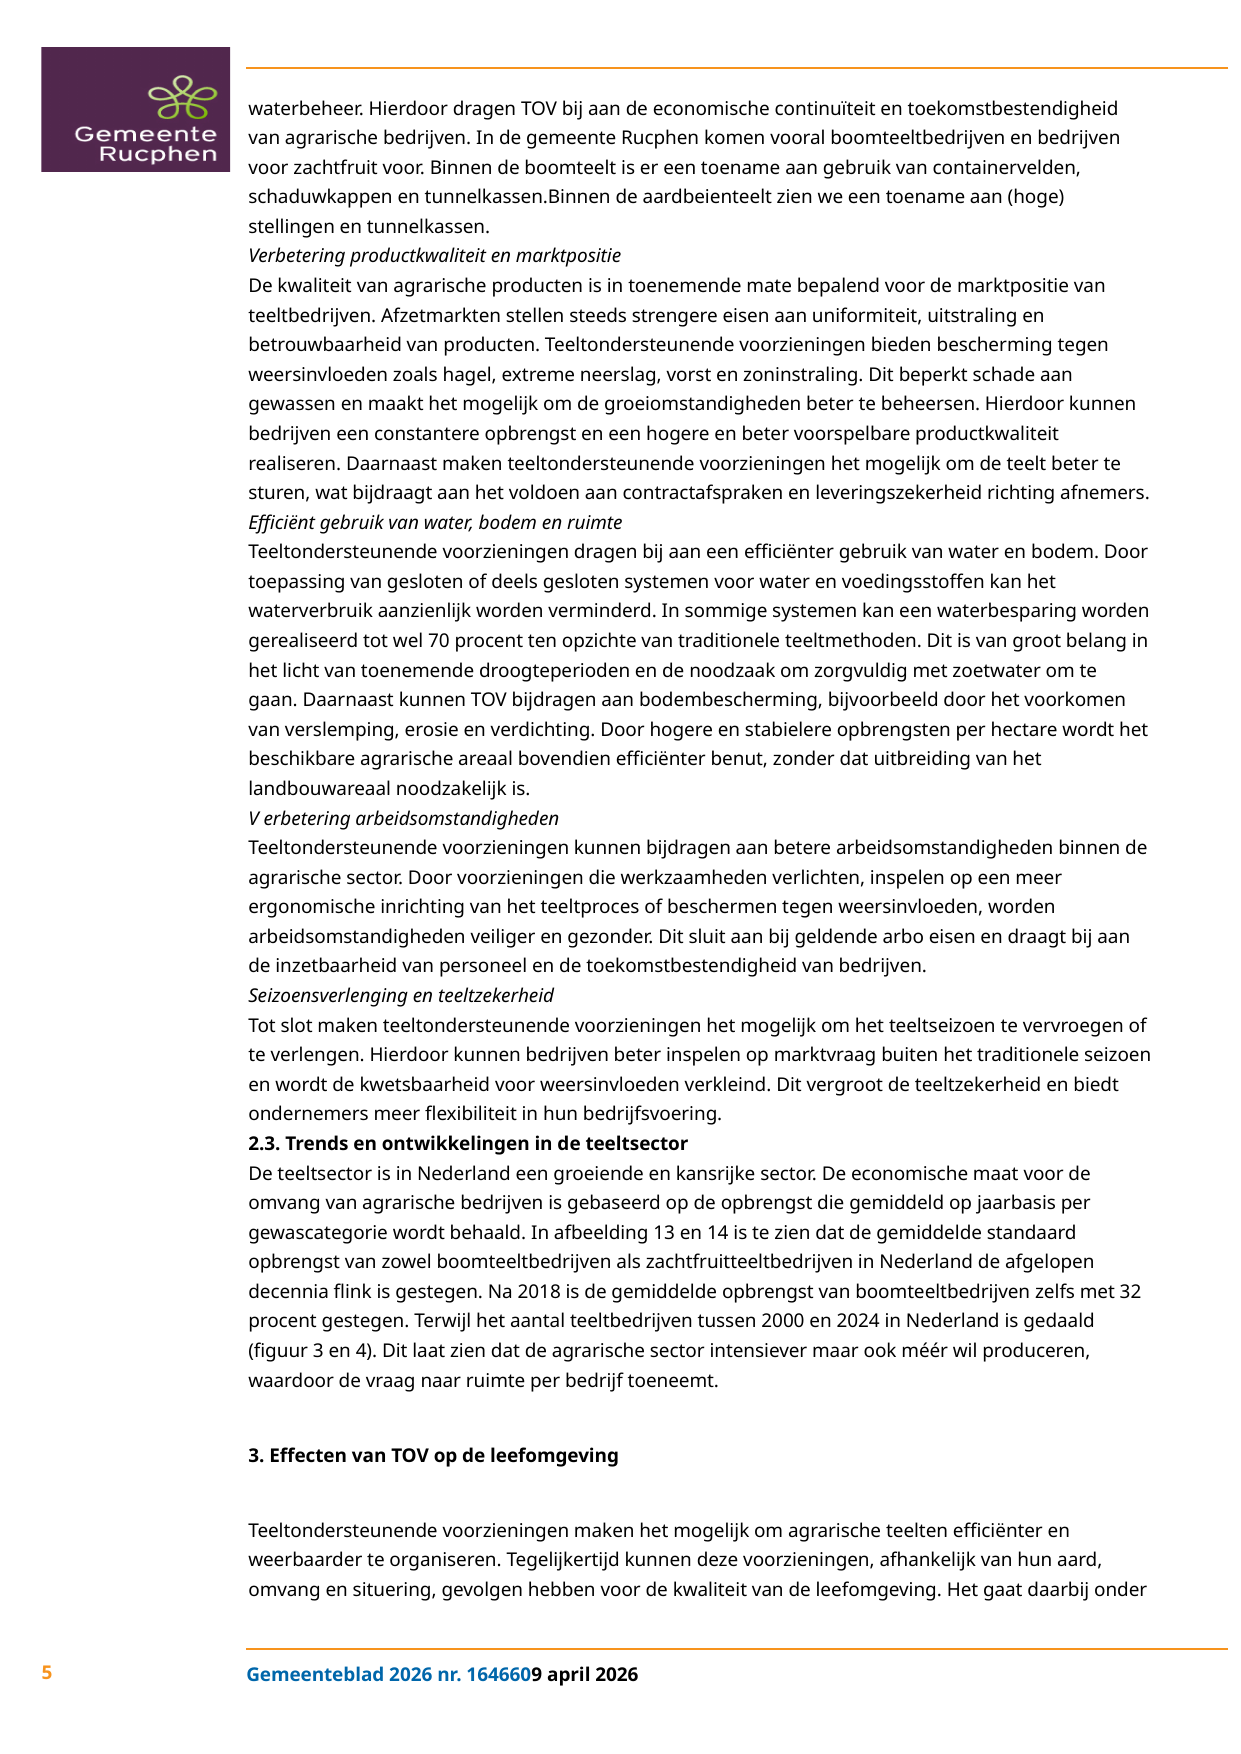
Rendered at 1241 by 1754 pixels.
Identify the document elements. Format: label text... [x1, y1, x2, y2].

text Teeltondersteunende voorzieningen dragen bij aan een efficiënter gebruik van water en bodem. Door toepassing van gesloten of deels gesloten systemen voor water en voedingsstoffen kan het waterverbruik aanzienlijk worden verminderd. In sommige systemen kan een waterbesparing worden gerealiseerd tot wel 70 procent ten opzichte van traditionele teeltmethoden. Dit is van groot belang in het licht van toenemende droogteperioden en de noodzaak om zorgvuldig met zoetwater om te gaan. Daarnaast kunnen TOV bijdragen aan bodembescherming, bijvoorbeeld door het voorkomen van verslemping, erosie en verdichting. Door hogere en stabielere opbrengsten per hectare wordt het beschikbare agrarische areaal bovendien efficiënter benut, zonder dat uitbreiding van het landbouwareaal noodzakelijk is. [248, 538, 1152, 801]
text V erbetering arbeidsomstandigheden [248, 805, 1152, 831]
text Tot slot maken teeltondersteunende voorzieningen het mogelijk om het teeltseizoen te vervroegen of te verlengen. Hierdoor kunnen bedrijven beter inspelen op marktvraag buiten het traditionele seizoen en wordt de kwetsbaarheid voor weersinvloeden verkleind. Dit vergroot de teeltzekerheid en biedt ondernemers meer flexibiliteit in hun bedrijfsvoering. [248, 1012, 1152, 1126]
text waterbeheer. Hierdoor dragen TOV bij aan de economische continuïteit en toekomstbestendigheid van agrarische bedrijven. In de gemeente Rucphen komen vooral boomteeltbedrijven en bedrijven voor zachtfruit voor. Binnen de boomteelt is er een toename aan gebruik van containervelden, schaduwkappen en tunnelkassen.Binnen de aardbeienteelt zien we een toename aan (hoge) stellingen en tunnelkassen. [248, 95, 1152, 239]
text Seizoensverlenging en teeltzekerheid [248, 982, 1152, 1008]
text De kwaliteit van agrarische producten is in toenemende mate bepalend voor de marktpositie van teeltbedrijven. Afzetmarkten stellen steeds strengere eisen aan uniformiteit, uitstraling en betrouwbaarheid van producten. Teeltondersteunende voorzieningen bieden bescherming tegen weersinvloeden zoals hagel, extreme neerslag, vorst en zoninstraling. Dit beperkt schade aan gewassen en maakt het mogelijk om de groeiomstandigheden beter te beheersen. Hierdoor kunnen bedrijven een constantere opbrengst en een hogere en beter voorspelbare productkwaliteit realiseren. Daarnaast maken teeltondersteunende voorzieningen het mogelijk om de teelt beter te sturen, wat bijdraagt aan het voldoen aan contractafspraken en leveringszekerheid richting afnemers. [248, 272, 1152, 505]
text De teeltsector is in Nederland een groeiende en kansrijke sector. De economische maat voor de omvang van agrarische bedrijven is gebaseerd op de opbrengst die gemiddeld op jaarbasis per gewascategorie wordt behaald. In afbeelding 13 en 14 is te zien dat de gemiddelde standaard opbrengst van zowel boomteeltbedrijven als zachtfruitteeltbedrijven in Nederland de afgelopen decennia flink is gestegen. Na 2018 is de gemiddelde opbrengst van boomteeltbedrijven zelfs met 32 procent gestegen. Terwijl het aantal teeltbedrijven tussen 2000 en 2024 in Nederland is gedaald (figuur 3 en 4). Dit laat zien dat de agrarische sector intensiever maar ook méér wil produceren, waardoor de vraag naar ruimte per bedrijf toeneemt. [248, 1160, 1152, 1393]
text 2.3. Trends en ontwikkelingen in de teeltsector [248, 1130, 1152, 1156]
text Teeltondersteunende voorzieningen maken het mogelijk om agrarische teelten efficiënter en weerbaarder te organiseren. Tegelijkertijd kunnen deze voorzieningen, afhankelijk van hun aard, omvang en situering, gevolgen hebben voor de kwaliteit van de leefomgeving. Het gaat daarbij onder [248, 1517, 1152, 1602]
text 3. Effecten van TOV op de leefomgeving [248, 1442, 1152, 1468]
text Teeltondersteunende voorzieningen kunnen bijdragen aan betere arbeidsomstandigheden binnen de agrarische sector. Door voorzieningen die werkzaamheden verlichten, inspelen op een meer ergonomische inrichting van het teeltproces of beschermen tegen weersinvloeden, worden arbeidsomstandigheden veiliger en gezonder. Dit sluit aan bij geldende arbo eisen en draagt bij aan de inzetbaarheid van personeel en de toekomstbestendigheid van bedrijven. [248, 834, 1152, 978]
text Verbetering productkwaliteit en marktpositie [248, 243, 1152, 268]
text Efficiënt gebruik van water, bodem en ruimte [248, 509, 1152, 535]
picture [41, 47, 231, 172]
